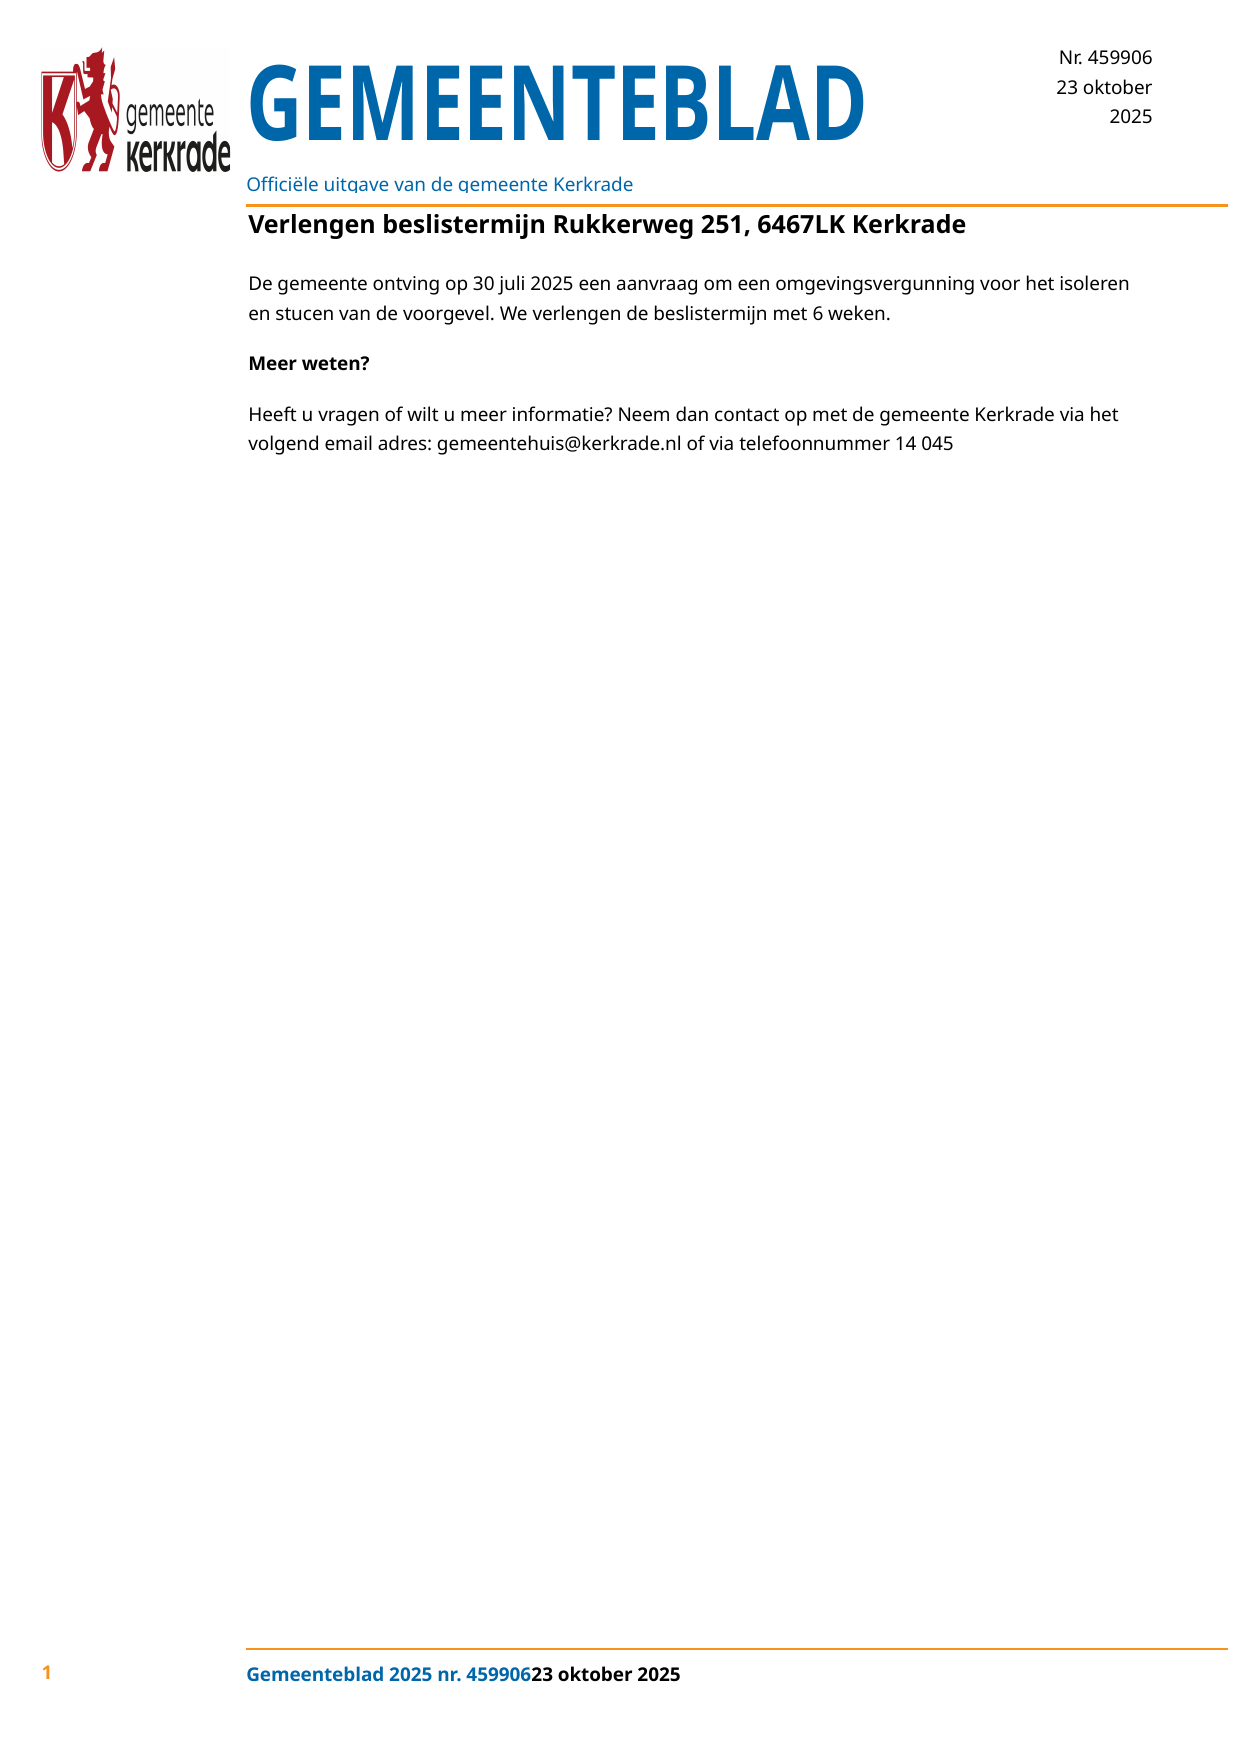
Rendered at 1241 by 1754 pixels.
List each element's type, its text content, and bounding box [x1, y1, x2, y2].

text Verlengen beslistermijn Rukkerweg 251, 6467LK Kerkrade [248, 207, 1152, 241]
text Heeft u vragen of wilt u meer informatie? Neem dan contact op met de gemeente Kerkrade via het volgend email adres: gemeentehuis@kerkrade.nl of via telefoonnummer 14 045 [248, 401, 1152, 456]
text Meer weten? [248, 350, 1152, 376]
picture [41, 47, 231, 172]
text De gemeente ontving op 30 juli 2025 een aanvraag om een omgevingsvergunning voor het isoleren en stucen van de voorgevel. We verlengen de beslistermijn met 6 weken. [248, 270, 1152, 326]
